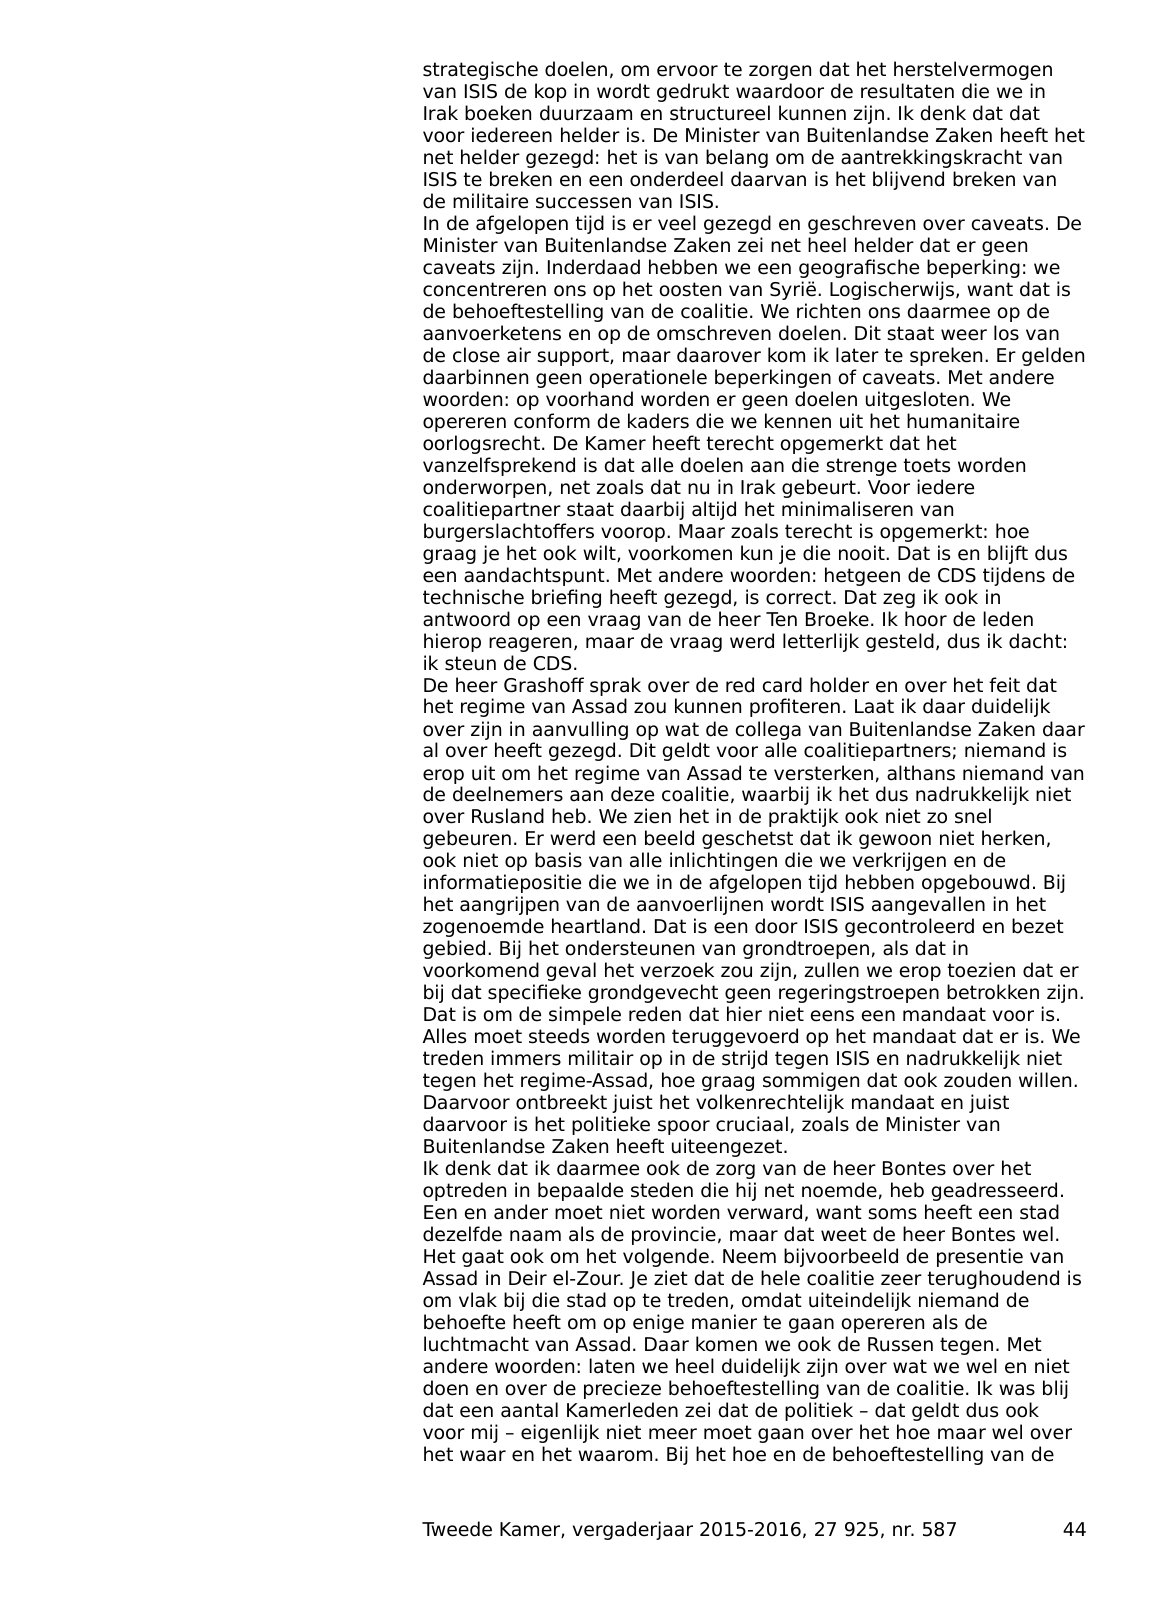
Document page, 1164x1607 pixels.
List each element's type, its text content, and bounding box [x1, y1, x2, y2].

text De heer Grashoff sprak over de red card holder en over het feit dat het regime van Assad zou kunnen profiteren. Laat ik daar duidelijk over zijn in aanvulling op wat de collega van Buitenlandse Zaken daar al over heeft gezegd. Dit geldt voor alle coalitiepartners; niemand is erop uit om het regime van Assad te versterken, althans niemand van de deelnemers aan deze coalitie, waarbij ik het dus nadrukkelijk niet over Rusland heb. We zien het in de praktijk ook niet zo snel gebeuren. Er werd een beeld geschetst dat ik gewoon niet herken, ook niet op basis van alle inlichtingen die we verkrijgen en de informatiepositie die we in de afgelopen tijd hebben opgebouwd. Bij het aangrijpen van de aanvoerlijnen wordt ISIS aangevallen in het zogenoemde heartland. Dat is een door ISIS gecontroleerd en bezet gebied. Bij het ondersteunen van grondtroepen, als dat in voorkomend geval het verzoek zou zijn, zullen we erop toezien dat er bij dat specifieke grondgevecht geen regeringstroepen betrokken zijn. Dat is om de simpele reden dat hier niet eens een mandaat voor is. Alles moet steeds worden teruggevoerd op het mandaat dat er is. We treden immers militair op in de strijd tegen ISIS en nadrukkelijk niet tegen het regime-Assad, hoe graag sommigen dat ook zouden willen. Daarvoor ontbreekt juist het volkenrechtelijk mandaat en juist daarvoor is het politieke spoor cruciaal, zoals de Minister van Buitenlandse Zaken heeft uiteengezet. [422, 674, 1087, 1158]
text strategische doelen, om ervoor te zorgen dat het herstelvermogen van ISIS de kop in wordt gedrukt waardoor de resultaten die we in Irak boeken duurzaam en structureel kunnen zijn. Ik denk dat dat voor iedereen helder is. De Minister van Buitenlandse Zaken heeft het net helder gezegd: het is van belang om de aantrekkingskracht van ISIS te breken en een onderdeel daarvan is het blijvend breken van de militaire successen van ISIS. [422, 59, 1087, 213]
text Ik denk dat ik daarmee ook de zorg van de heer Bontes over het optreden in bepaalde steden die hij net noemde, heb geadresseerd. Een en ander moet niet worden verward, want soms heeft een stad dezelfde naam als de provincie, maar dat weet de heer Bontes wel. Het gaat ook om het volgende. Neem bijvoorbeeld de presentie van Assad in Deir el-Zour. Je ziet dat de hele coalitie zeer terughoudend is om vlak bij die stad op te treden, omdat uiteindelijk niemand de behoefte heeft om op enige manier te gaan opereren als de luchtmacht van Assad. Daar komen we ook de Russen tegen. Met andere woorden: laten we heel duidelijk zijn over wat we wel en niet doen en over de precieze behoeftestelling van de coalitie. Ik was blij dat een aantal Kamerleden zei dat de politiek – dat geldt dus ook voor mij – eigenlijk niet meer moet gaan over het hoe maar wel over het waar en het waarom. Bij het hoe en de behoeftestelling van de [422, 1158, 1087, 1466]
text In de afgelopen tijd is er veel gezegd en geschreven over caveats. De Minister van Buitenlandse Zaken zei net heel helder dat er geen caveats zijn. Inderdaad hebben we een geografische beperking: we concentreren ons op het oosten van Syrië. Logischerwijs, want dat is de behoeftestelling van de coalitie. We richten ons daarmee op de aanvoerketens en op de omschreven doelen. Dit staat weer los van de close air support, maar daarover kom ik later te spreken. Er gelden daarbinnen geen operationele beperkingen of caveats. Met andere woorden: op voorhand worden er geen doelen uitgesloten. We opereren conform de kaders die we kennen uit het humanitaire oorlogsrecht. De Kamer heeft terecht opgemerkt dat het vanzelfsprekend is dat alle doelen aan die strenge toets worden onderworpen, net zoals dat nu in Irak gebeurt. Voor iedere coalitiepartner staat daarbij altijd het minimaliseren van burgerslachtoffers voorop. Maar zoals terecht is opgemerkt: hoe graag je het ook wilt, voorkomen kun je die nooit. Dat is en blijft dus een aandachtspunt. Met andere woorden: hetgeen de CDS tijdens de technische briefing heeft gezegd, is correct. Dat zeg ik ook in antwoord op een vraag van de heer Ten Broeke. Ik hoor de leden hierop reageren, maar de vraag werd letterlijk gesteld, dus ik dacht: ik steun de CDS. [422, 213, 1087, 674]
